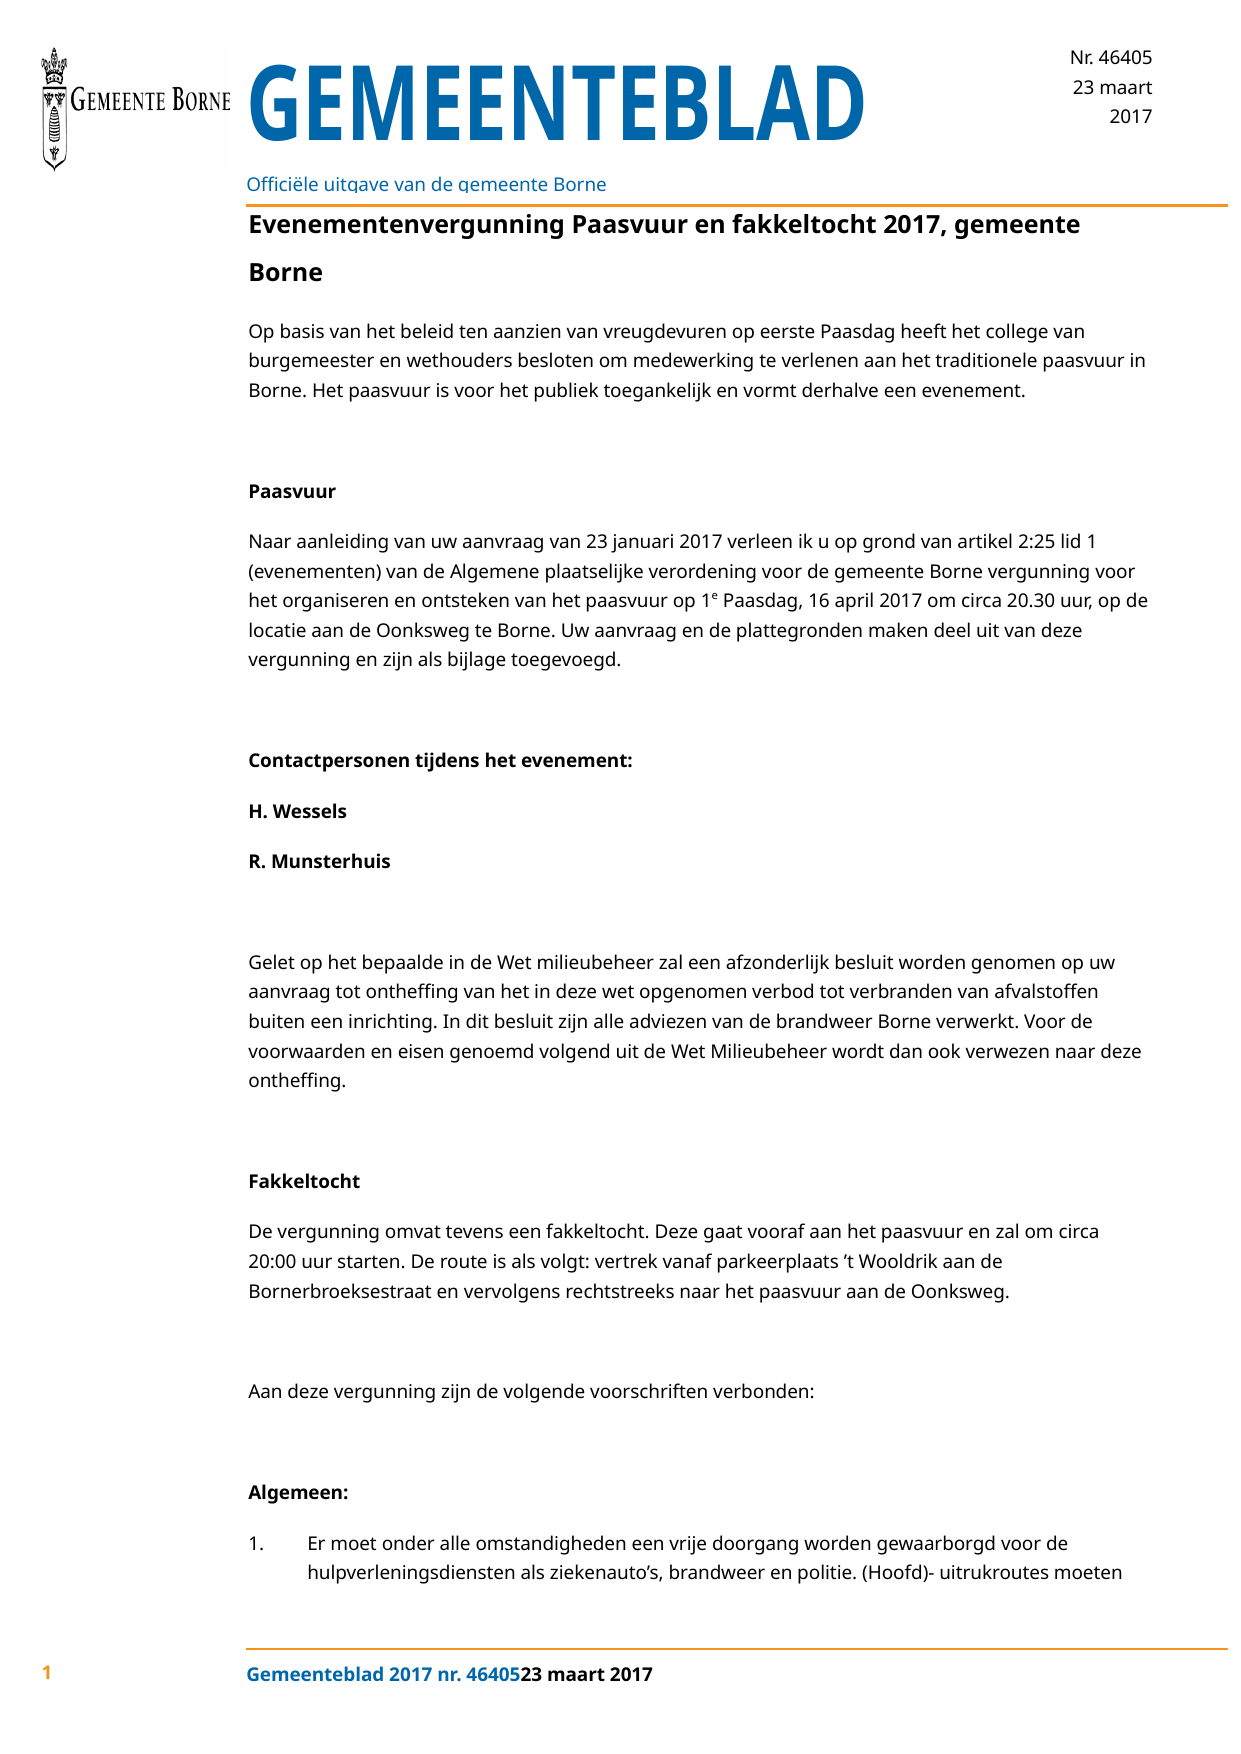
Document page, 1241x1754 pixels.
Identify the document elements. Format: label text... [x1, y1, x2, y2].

text Op basis van het beleid ten aanzien van vreugdevuren op eerste Paasdag heeft het college van burgemeester en wethouders besloten om medewerking te verlenen aan het traditionele paasvuur in Borne. Het paasvuur is voor het publiek toegankelijk en vormt derhalve een evenement. [248, 318, 1152, 403]
text Evenementenvergunning Paasvuur en fakkeltocht 2017, gemeente Borne [248, 207, 1152, 288]
text Paasvuur [248, 478, 1152, 504]
picture [41, 47, 231, 172]
text Naar aanleiding van uw aanvraag van 23 januari 2017 verleen ik u op grond van artikel 2:25 lid 1 (evenementen) van de Algemene plaatselijke verordening voor de gemeente Borne vergunning voor het organiseren en ontsteken van het paasvuur op 1e Paasdag, 16 april 2017 om circa 20.30 uur, op de locatie aan de Oonksweg te Borne. Uw aanvraag en de plattegronden maken deel uit van deze vergunning en zijn als bijlage toegevoegd. [248, 528, 1152, 672]
list Er moet onder alle omstandigheden een vrije doorgang worden gewaarborgd voor de hulpverleningsdiensten als ziekenauto’s, brandweer en politie. (Hoofd)- uitrukroutes moeten [248, 1530, 1152, 1585]
text Algemeen: [248, 1479, 1152, 1505]
text R. Munsterhuis [248, 848, 1152, 874]
text De vergunning omvat tevens een fakkeltocht. Deze gaat vooraf aan het paasvuur en zal om circa 20:00 uur starten. De route is als volgt: vertrek vanaf parkeerplaats ’t Wooldrik aan de Bornerbroeksestraat en vervolgens rechtstreeks naar het paasvuur aan de Oonksweg. [248, 1219, 1152, 1304]
text Contactpersonen tijdens het evenement: [248, 747, 1152, 773]
text H. Wessels [248, 798, 1152, 824]
text Gelet op het bepaalde in de Wet milieubeheer zal een afzonderlijk besluit worden genomen op uw aanvraag tot ontheffing van het in deze wet opgenomen verbod tot verbranden van afvalstoffen buiten een inrichting. In dit besluit zijn alle adviezen van de brandweer Borne verwerkt. Voor de voorwaarden en eisen genoemd volgend uit de Wet Milieubeheer wordt dan ook verwezen naar deze ontheffing. [248, 949, 1152, 1093]
text Aan deze vergunning zijn de volgende voorschriften verbonden: [248, 1379, 1152, 1404]
text Fakkeltocht [248, 1168, 1152, 1194]
